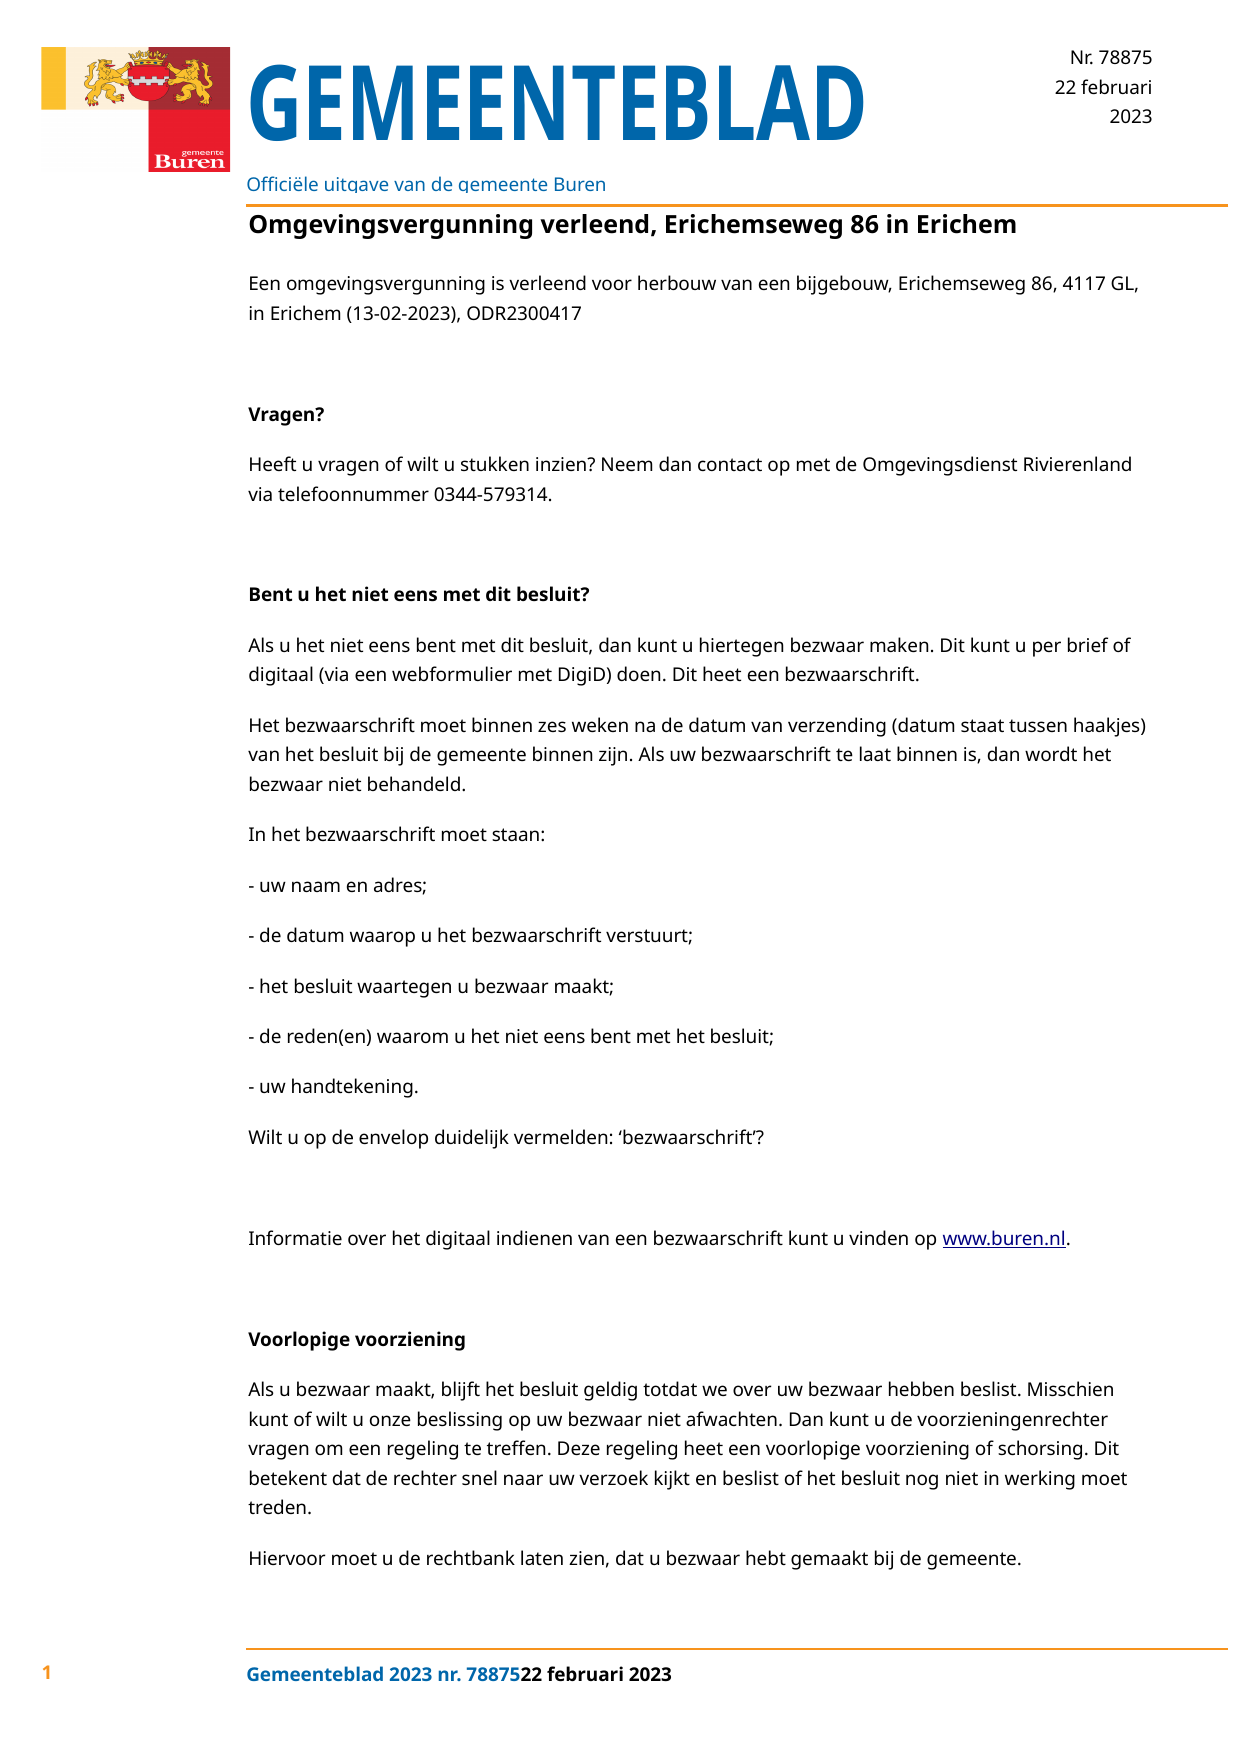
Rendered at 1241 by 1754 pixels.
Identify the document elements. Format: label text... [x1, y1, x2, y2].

text Hiervoor moet u de rechtbank laten zien, dat u bezwaar hebt gemaakt bij de gemeente. [248, 1545, 1152, 1571]
text Bent u het niet eens met dit besluit? [248, 582, 1152, 607]
text - uw handtekening. [248, 1074, 1152, 1099]
text Als u bezwaar maakt, blijft het besluit geldig totdat we over uw bezwaar hebben beslist. Misschien kunt of wilt u onze beslissing op uw bezwaar niet afwachten. Dan kunt u de voorzieningenrechter vragen om een regeling te treffen. Deze regeling heet een voorlopige voorziening of schorsing. Dit betekent dat de rechter snel naar uw verzoek kijkt en beslist of het besluit nog niet in werking moet treden. [248, 1376, 1152, 1520]
text Een omgevingsvergunning is verleend voor herbouw van een bijgebouw, Erichemseweg 86, 4117 GL, in Erichem (13-02-2023), ODR2300417 [248, 270, 1152, 326]
text Het bezwaarschrift moet binnen zes weken na de datum van verzending (datum staat tussen haakjes) van het besluit bij de gemeente binnen zijn. Als uw bezwaarschrift te laat binnen is, dan wordt het bezwaar niet behandeld. [248, 712, 1152, 797]
picture [41, 47, 231, 172]
text - het besluit waartegen u bezwaar maakt; [248, 973, 1152, 998]
text Heeft u vragen of wilt u stukken inzien? Neem dan contact op met de Omgevingsdienst Rivierenland via telefoonnummer 0344-579314. [248, 451, 1152, 506]
text - de reden(en) waarom u het niet eens bent met het besluit; [248, 1023, 1152, 1049]
text - de datum waarop u het bezwaarschrift verstuurt; [248, 922, 1152, 948]
text Omgevingsvergunning verleend, Erichemseweg 86 in Erichem [248, 207, 1152, 241]
text - uw naam en adres; [248, 872, 1152, 898]
text Wilt u op de envelop duidelijk vermelden: ‘bezwaarschrift’? [248, 1124, 1152, 1150]
text Vragen? [248, 401, 1152, 426]
text Informatie over het digitaal indienen van een bezwaarschrift kunt u vinden op www.buren.nl. [248, 1225, 1152, 1251]
text Als u het niet eens bent met dit besluit, dan kunt u hiertegen bezwaar maken. Dit kunt u per brief of digitaal (via een webformulier met DigiD) doen. Dit heet een bezwaarschrift. [248, 632, 1152, 687]
text Voorlopige voorziening [248, 1326, 1152, 1351]
text In het bezwaarschrift moet staan: [248, 822, 1152, 847]
